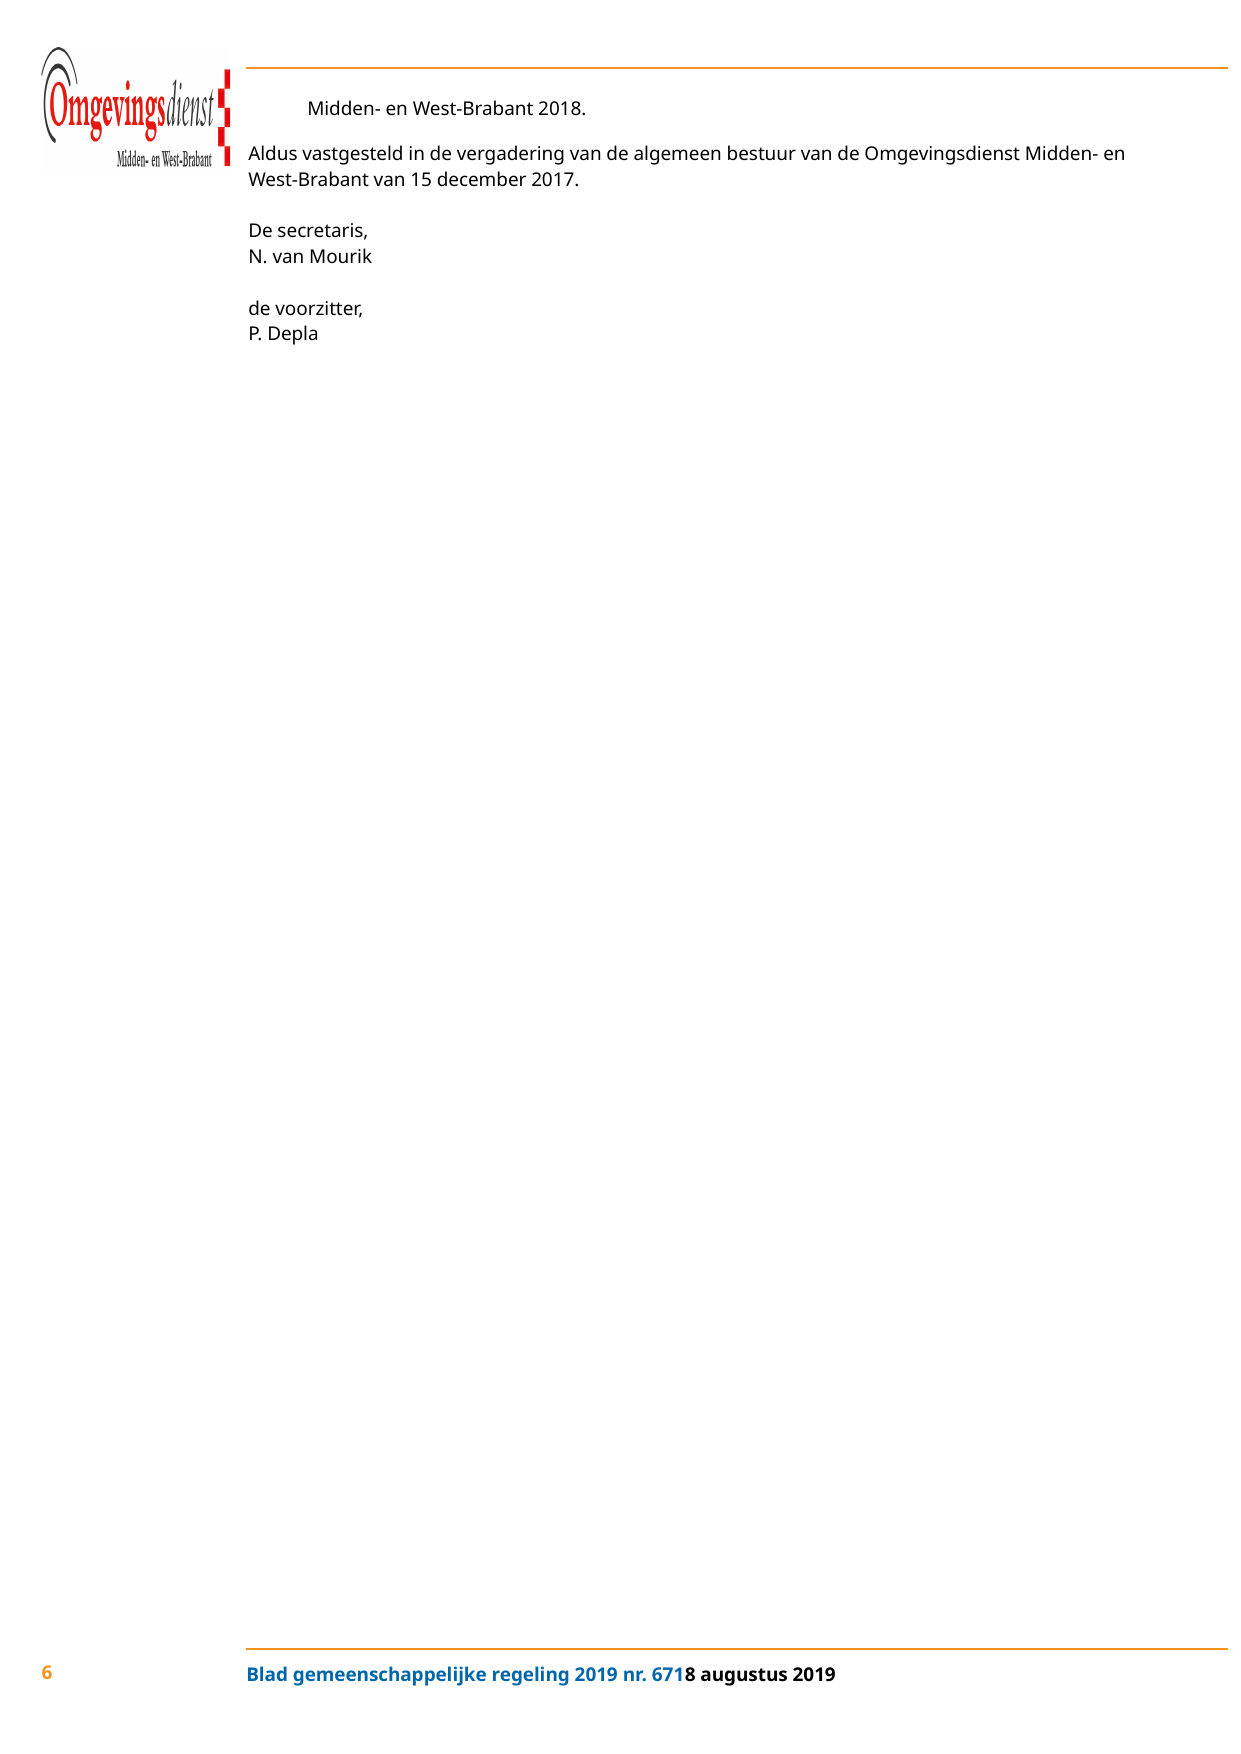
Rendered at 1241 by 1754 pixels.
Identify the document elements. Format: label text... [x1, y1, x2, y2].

text Aldus vastgesteld in de vergadering van de algemeen bestuur van de Omgevingsdienst Midden- en West-Brabant van 15 december 2017. [248, 140, 1152, 192]
text N. van Mourik [248, 243, 1152, 269]
text De secretaris, [248, 218, 1152, 243]
picture [41, 47, 231, 172]
list Midden- en West-Brabant 2018. [248, 95, 1152, 121]
text de voorzitter, [248, 295, 1152, 321]
text P. Depla [248, 321, 1152, 346]
